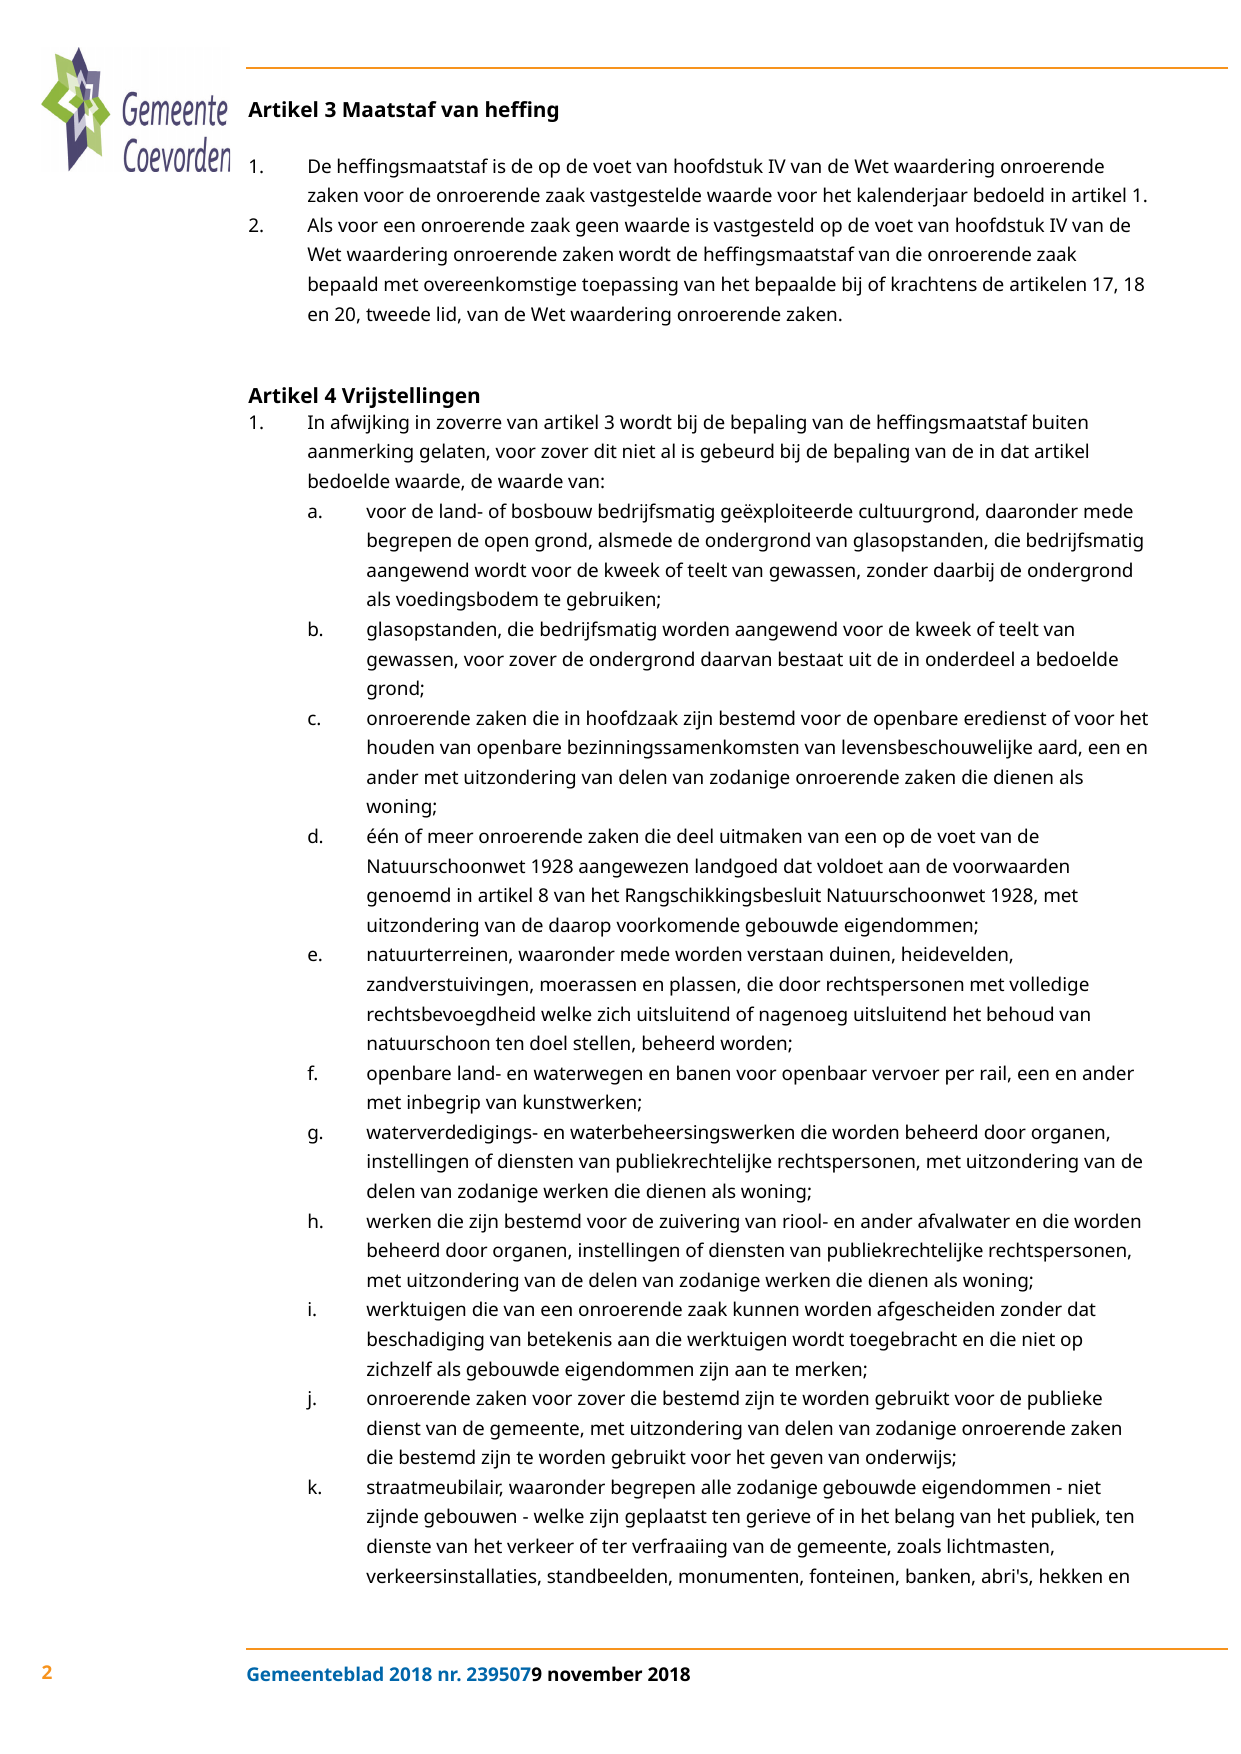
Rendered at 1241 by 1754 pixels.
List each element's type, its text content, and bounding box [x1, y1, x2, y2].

list straatmeubilair, waaronder begrepen alle zodanige gebouwde eigendommen - niet zijnde gebouwen - welke zijn geplaatst ten gerieve of in het belang van het publiek, ten dienste van het verkeer of ter verfraaiing van de gemeente, zoals lichtmasten, verkeersinstallaties, standbeelden, monumenten, fonteinen, banken, abri's, hekken en [307, 1474, 1152, 1589]
picture [41, 47, 231, 172]
list onroerende zaken die in hoofdzaak zijn bestemd voor de openbare eredienst of voor het houden van openbare bezinningssamenkomsten van levensbeschouwelijke aard, een en ander met uitzondering van delen van zodanige onroerende zaken die dienen als woning; [307, 705, 1152, 819]
list één of meer onroerende zaken die deel uitmaken van een op de voet van de Natuurschoonwet 1928 aangewezen landgoed dat voldoet aan de voorwaarden genoemd in artikel 8 van het Rangschikkingsbesluit Natuurschoonwet 1928, met uitzondering van de daarop voorkomende gebouwde eigendommen; [307, 823, 1152, 938]
list werken die zijn bestemd voor de zuivering van riool- en ander afvalwater en die worden beheerd door organen, instellingen of diensten van publiekrechtelijke rechtspersonen, met uitzondering van de delen van zodanige werken die dienen als woning; [307, 1208, 1152, 1293]
list werktuigen die van een onroerende zaak kunnen worden afgescheiden zonder dat beschadiging van betekenis aan die werktuigen wordt toegebracht en die niet op zichzelf als gebouwde eigendommen zijn aan te merken; [307, 1297, 1152, 1382]
list natuurterreinen, waaronder mede worden verstaan duinen, heidevelden, zandverstuivingen, moerassen en plassen, die door rechtspersonen met volledige rechtsbevoegdheid welke zich uitsluitend of nagenoeg uitsluitend het behoud van natuurschoon ten doel stellen, beheerd worden; [307, 942, 1152, 1056]
list In afwijking in zoverre van artikel 3 wordt bij de bepaling van de heffingsmaatstaf buiten aanmerking gelaten, voor zover dit niet al is gebeurd bij de bepaling van de in dat artikel bedoelde waarde, de waarde van: [248, 409, 1152, 494]
text Artikel 4 Vrijstellingen [248, 381, 1152, 409]
list De heffingsmaatstaf is de op de voet van hoofdstuk IV van de Wet waardering onroerende zaken voor de onroerende zaak vastgestelde waarde voor het kalenderjaar bedoeld in artikel 1. [248, 153, 1152, 208]
list waterverdedigings- en waterbeheersingswerken die worden beheerd door organen, instellingen of diensten van publiekrechtelijke rechtspersonen, met uitzondering van de delen van zodanige werken die dienen als woning; [307, 1119, 1152, 1204]
text Artikel 3 Maatstaf van heffing [248, 95, 1152, 123]
list onroerende zaken voor zover die bestemd zijn te worden gebruikt voor de publieke dienst van de gemeente, met uitzondering van delen van zodanige onroerende zaken die bestemd zijn te worden gebruikt voor het geven van onderwijs; [307, 1385, 1152, 1470]
list voor de land- of bosbouw bedrijfsmatig geëxploiteerde cultuurgrond, daaronder mede begrepen de open grond, alsmede de ondergrond van glasopstanden, die bedrijfsmatig aangewend wordt voor de kweek of teelt van gewassen, zonder daarbij de ondergrond als voedingsbodem te gebruiken; [307, 498, 1152, 612]
list glasopstanden, die bedrijfsmatig worden aangewend voor de kweek of teelt van gewassen, voor zover de ondergrond daarvan bestaat uit de in onderdeel a bedoelde grond; [307, 616, 1152, 701]
list Als voor een onroerende zaak geen waarde is vastgesteld op de voet van hoofdstuk IV van de Wet waardering onroerende zaken wordt de heffingsmaatstaf van die onroerende zaak bepaald met overeenkomstige toepassing van het bepaalde bij of krachtens de artikelen 17, 18 en 20, tweede lid, van de Wet waardering onroerende zaken. [248, 212, 1152, 326]
list openbare land- en waterwegen en banen voor openbaar vervoer per rail, een en ander met inbegrip van kunstwerken; [307, 1060, 1152, 1115]
